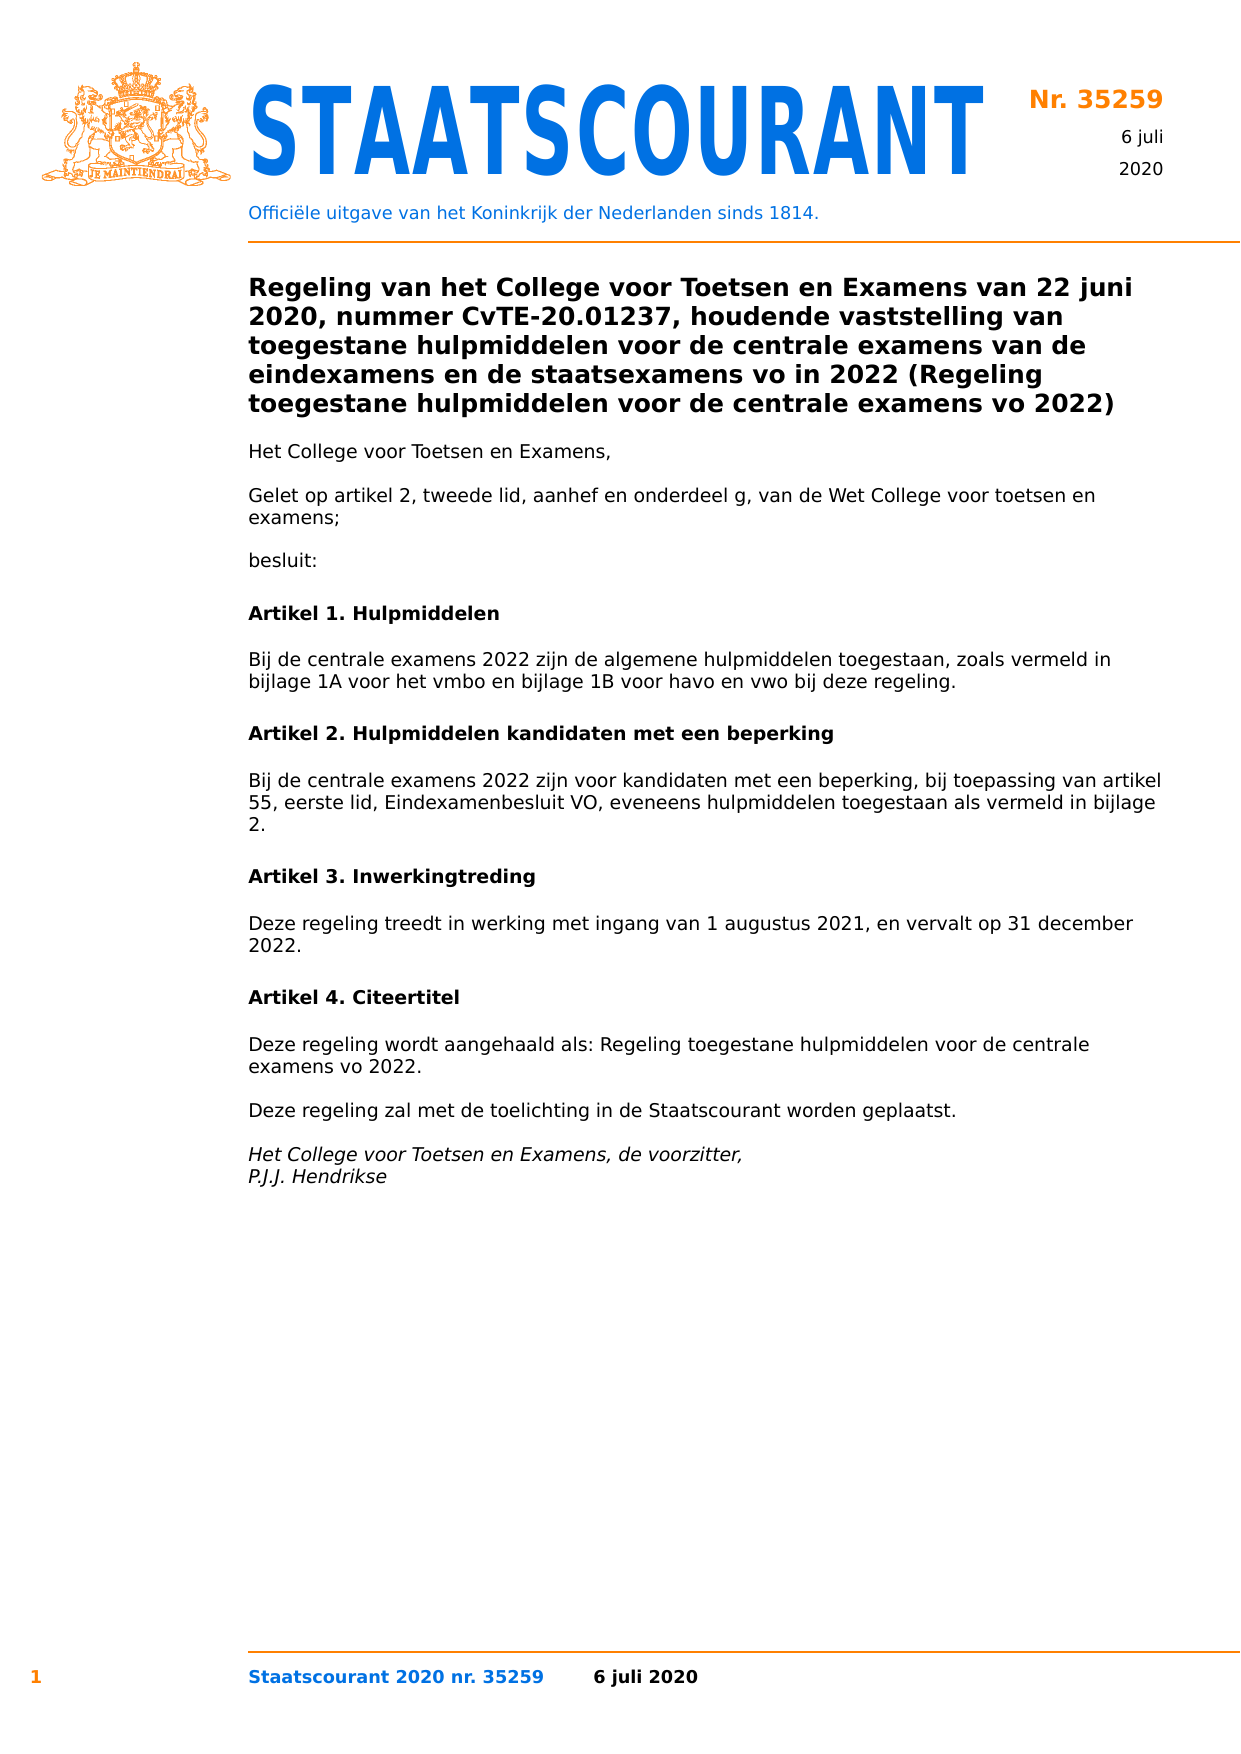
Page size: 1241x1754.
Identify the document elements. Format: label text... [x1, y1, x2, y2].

table_header Nr. 35259 [998, 62, 1240, 121]
text Het College voor Toetsen en Examens, de voorzitter, P.J.J. Hendrikse [248, 1144, 1163, 1188]
text Bij de centrale examens 2022 zijn voor kandidaten met een beperking, bij toepassing van artikel 55, eerste lid, Eindexamenbesluit VO, eveneens hulpmiddelen toegestaan als vermeld in bijlage 2. [248, 770, 1163, 836]
text Bij de centrale examens 2022 zijn de algemene hulpmiddelen toegestaan, zoals vermeld in bijlage 1A voor het vmbo en bijlage 1B voor havo en vwo bij deze regeling. [248, 649, 1163, 693]
table_header STAATSCOURANT [248, 62, 998, 203]
subtitle Artikel 4. Citeertitel [248, 987, 1163, 1009]
subtitle Artikel 3. Inwerkingtreding [248, 866, 1163, 888]
subtitle Regeling van het College voor Toetsen en Examens van 22 juni 2020, nummer CvTE-20.01237, houdende vaststelling van toegestane hulpmiddelen voor de centrale examens van de eindexamens en de staatsexamens vo in 2022 (Regeling toegestane hulpmiddelen voor de centrale examens vo 2022) [248, 273, 1163, 419]
text Deze regeling zal met de toelichting in de Staatscourant worden geplaatst. [248, 1100, 1163, 1122]
text besluit: [248, 550, 1163, 572]
text Het College voor Toetsen en Examens, [248, 441, 1163, 463]
picture [41, 62, 231, 186]
table_cell 6 juli [998, 121, 1240, 153]
text Gelet op artikel 2, tweede lid, aanhef en onderdeel g, van de Wet College voor toetsen en examens; [248, 484, 1163, 528]
subtitle Artikel 1. Hulpmiddelen [248, 602, 1163, 624]
subtitle Artikel 2. Hulpmiddelen kandidaten met een beperking [248, 723, 1163, 745]
table_header [25, 62, 248, 241]
text Deze regeling wordt aangehaald als: Regeling toegestane hulpmiddelen voor de centrale examens vo 2022. [248, 1034, 1163, 1078]
table_cell 2020 [998, 153, 1240, 203]
table_cell Officiële uitgave van het Koninkrijk der Nederlanden sinds 1814. [248, 203, 1240, 241]
text Deze regeling treedt in werking met ingang van 1 augustus 2021, en vervalt op 31 december 2022. [248, 913, 1163, 957]
